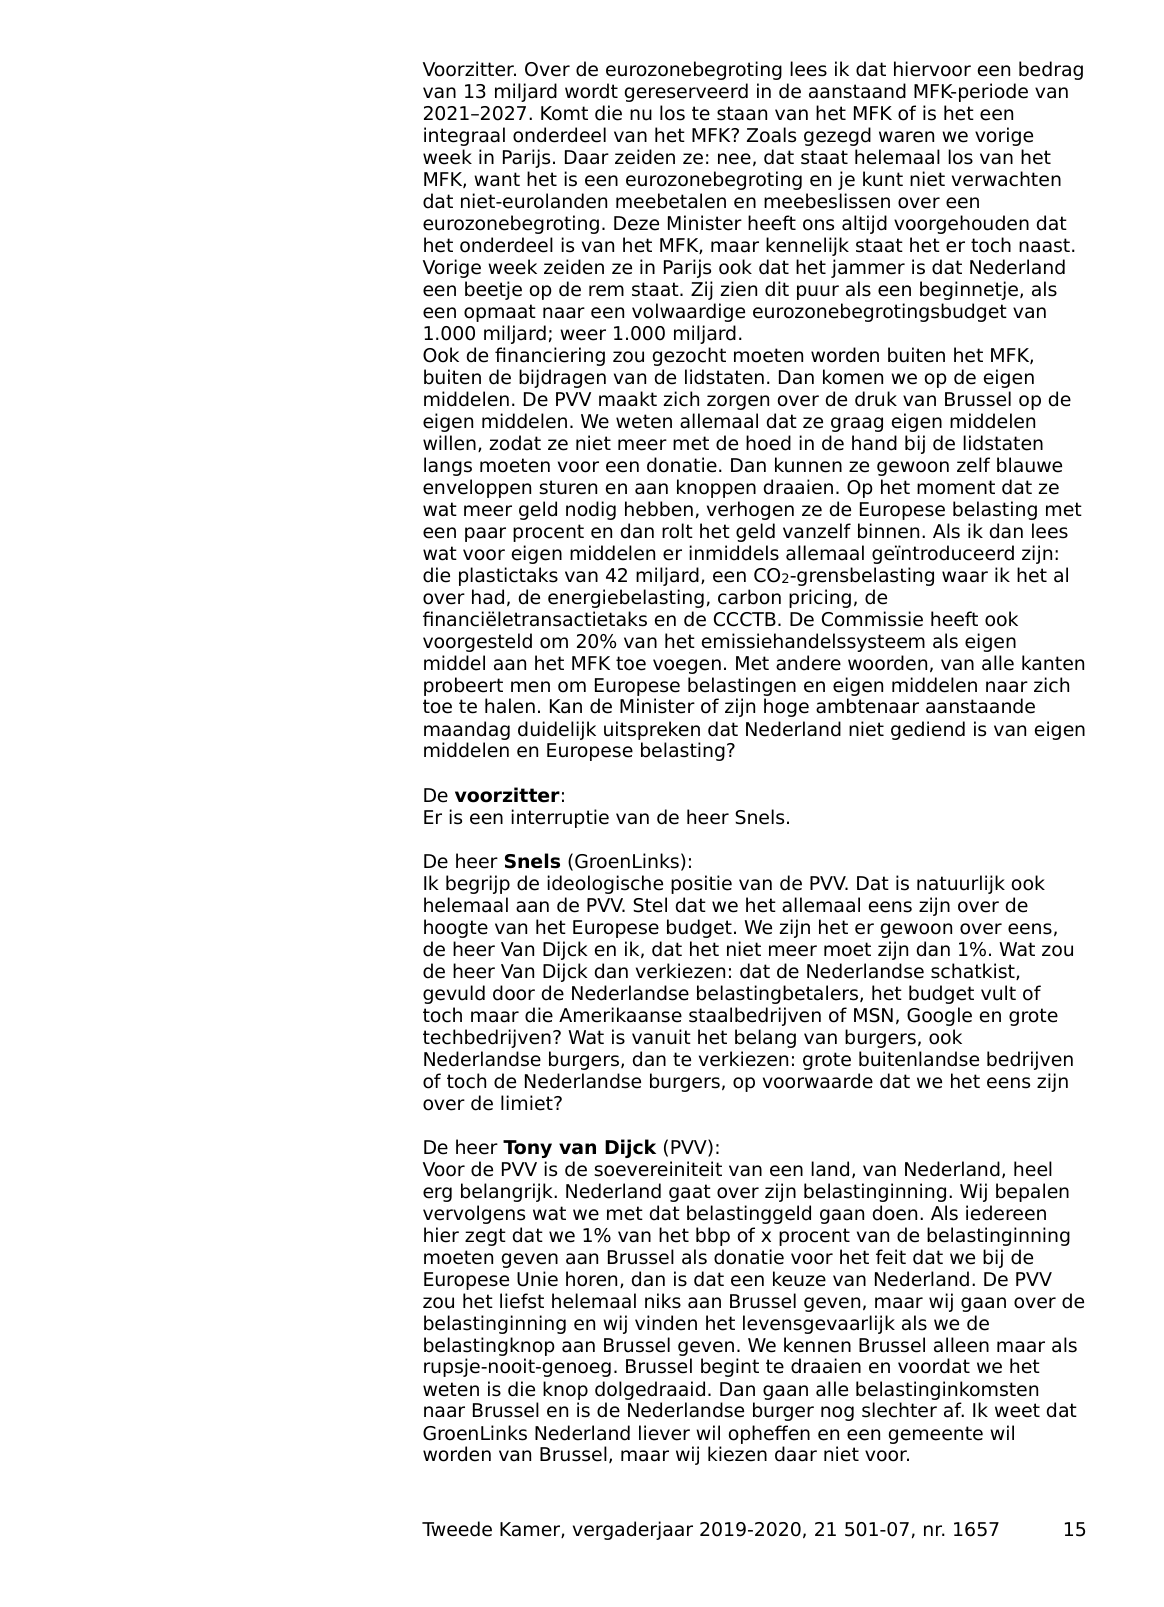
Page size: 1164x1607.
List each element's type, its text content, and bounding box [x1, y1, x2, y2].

text De voorzitter: [422, 784, 1087, 807]
text De heer Snels (GroenLinks): [422, 851, 1087, 873]
text Er is een interruptie van de heer Snels. [422, 807, 1087, 828]
text Ook de financiering zou gezocht moeten worden buiten het MFK, buiten de bijdragen van de lidstaten. Dan komen we op de eigen middelen. De PVV maakt zich zorgen over de druk van Brussel op de eigen middelen. We weten allemaal dat ze graag eigen middelen willen, zodat ze niet meer met de hoed in de hand bij de lidstaten langs moeten voor een donatie. Dan kunnen ze gewoon zelf blauwe enveloppen sturen en aan knoppen draaien. Op het moment dat ze wat meer geld nodig hebben, verhogen ze de Europese belasting met een paar procent en dan rolt het geld vanzelf binnen. Als ik dan lees wat voor eigen middelen er inmiddels allemaal geïntroduceerd zijn: die plastictaks van 42 miljard, een CO2-grensbelasting waar ik het al over had, de energiebelasting, carbon pricing, de financiëletransactietaks en de CCCTB. De Commissie heeft ook voorgesteld om 20% van het emissiehandelssysteem als eigen middel aan het MFK toe voegen. Met andere woorden, van alle kanten probeert men om Europese belastingen en eigen middelen naar zich toe te halen. Kan de Minister of zijn hoge ambtenaar aanstaande maandag duidelijk uitspreken dat Nederland niet gediend is van eigen middelen en Europese belasting? [422, 345, 1087, 762]
text Voor de PVV is de soevereiniteit van een land, van Nederland, heel erg belangrijk. Nederland gaat over zijn belastinginning. Wij bepalen vervolgens wat we met dat belastinggeld gaan doen. Als iedereen hier zegt dat we 1% van het bbp of x procent van de belastinginning moeten geven aan Brussel als donatie voor het feit dat we bij de Europese Unie horen, dan is dat een keuze van Nederland. De PVV zou het liefst helemaal niks aan Brussel geven, maar wij gaan over de belastinginning en wij vinden het levensgevaarlijk als we de belastingknop aan Brussel geven. We kennen Brussel alleen maar als rupsje-nooit-genoeg. Brussel begint te draaien en voordat we het weten is die knop dolgedraaid. Dan gaan alle belastinginkomsten naar Brussel en is de Nederlandse burger nog slechter af. Ik weet dat GroenLinks Nederland liever wil opheffen en een gemeente wil worden van Brussel, maar wij kiezen daar niet voor. [422, 1159, 1087, 1466]
text De heer Tony van Dijck (PVV): [422, 1137, 1087, 1159]
text Voorzitter. Over de eurozonebegroting lees ik dat hiervoor een bedrag van 13 miljard wordt gereserveerd in de aanstaand MFK-periode van 2021–2027. Komt die nu los te staan van het MFK of is het een integraal onderdeel van het MFK? Zoals gezegd waren we vorige week in Parijs. Daar zeiden ze: nee, dat staat helemaal los van het MFK, want het is een eurozonebegroting en je kunt niet verwachten dat niet-eurolanden meebetalen en meebeslissen over een eurozonebegroting. Deze Minister heeft ons altijd voorgehouden dat het onderdeel is van het MFK, maar kennelijk staat het er toch naast. Vorige week zeiden ze in Parijs ook dat het jammer is dat Nederland een beetje op de rem staat. Zij zien dit puur als een beginnetje, als een opmaat naar een volwaardige eurozonebegrotingsbudget van 1.000 miljard; weer 1.000 miljard. [422, 59, 1087, 345]
text Ik begrijp de ideologische positie van de PVV. Dat is natuurlijk ook helemaal aan de PVV. Stel dat we het allemaal eens zijn over de hoogte van het Europese budget. We zijn het er gewoon over eens, de heer Van Dijck en ik, dat het niet meer moet zijn dan 1%. Wat zou de heer Van Dijck dan verkiezen: dat de Nederlandse schatkist, gevuld door de Nederlandse belastingbetalers, het budget vult of toch maar die Amerikaanse staalbedrijven of MSN, Google en grote techbedrijven? Wat is vanuit het belang van burgers, ook Nederlandse burgers, dan te verkiezen: grote buitenlandse bedrijven of toch de Nederlandse burgers, op voorwaarde dat we het eens zijn over de limiet? [422, 873, 1087, 1114]
